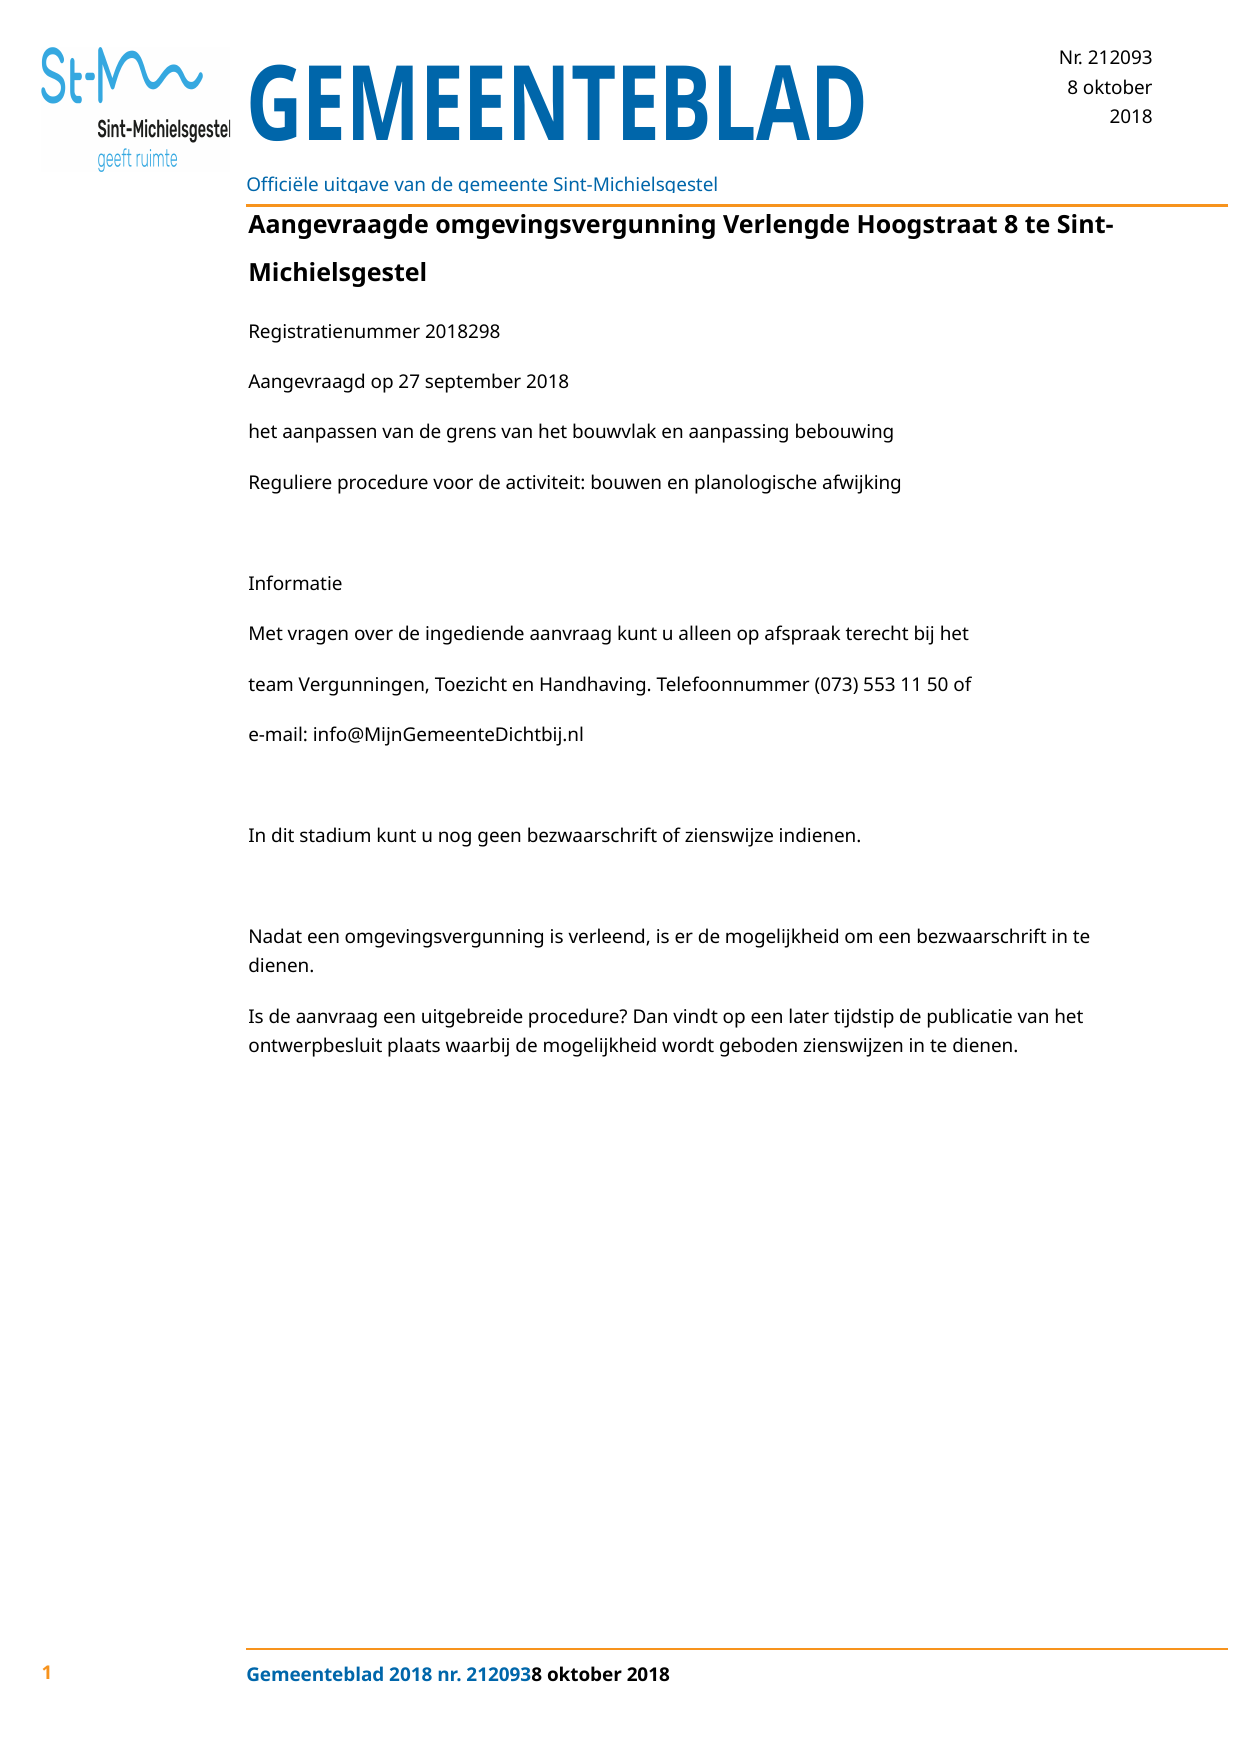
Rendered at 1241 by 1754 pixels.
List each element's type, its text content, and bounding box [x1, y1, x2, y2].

text Registratienummer 2018298 [248, 318, 1152, 344]
text e-mail: info@MijnGemeenteDichtbij.nl [248, 721, 1152, 747]
text Aangevraagd op 27 september 2018 [248, 368, 1152, 394]
text Nadat een omgevingsvergunning is verleend, is er de mogelijkheid om een bezwaarschrift in te dienen. [248, 923, 1152, 978]
text team Vergunningen, Toezicht en Handhaving. Telefoonnummer (073) 553 11 50 of [248, 671, 1152, 697]
text Aangevraagde omgevingsvergunning Verlengde Hoogstraat 8 te Sint-Michielsgestel [248, 207, 1152, 288]
picture [41, 47, 231, 172]
text Is de aanvraag een uitgebreide procedure? Dan vindt op een later tijdstip de publicatie van het ontwerpbesluit plaats waarbij de mogelijkheid wordt geboden zienswijzen in te dienen. [248, 1003, 1152, 1058]
text Met vragen over de ingediende aanvraag kunt u alleen op afspraak terecht bij het [248, 620, 1152, 646]
text Informatie [248, 570, 1152, 596]
text Reguliere procedure voor de activiteit: bouwen en planologische afwijking [248, 469, 1152, 495]
text het aanpassen van de grens van het bouwvlak en aanpassing bebouwing [248, 419, 1152, 444]
text In dit stadium kunt u nog geen bezwaarschrift of zienswijze indienen. [248, 822, 1152, 848]
